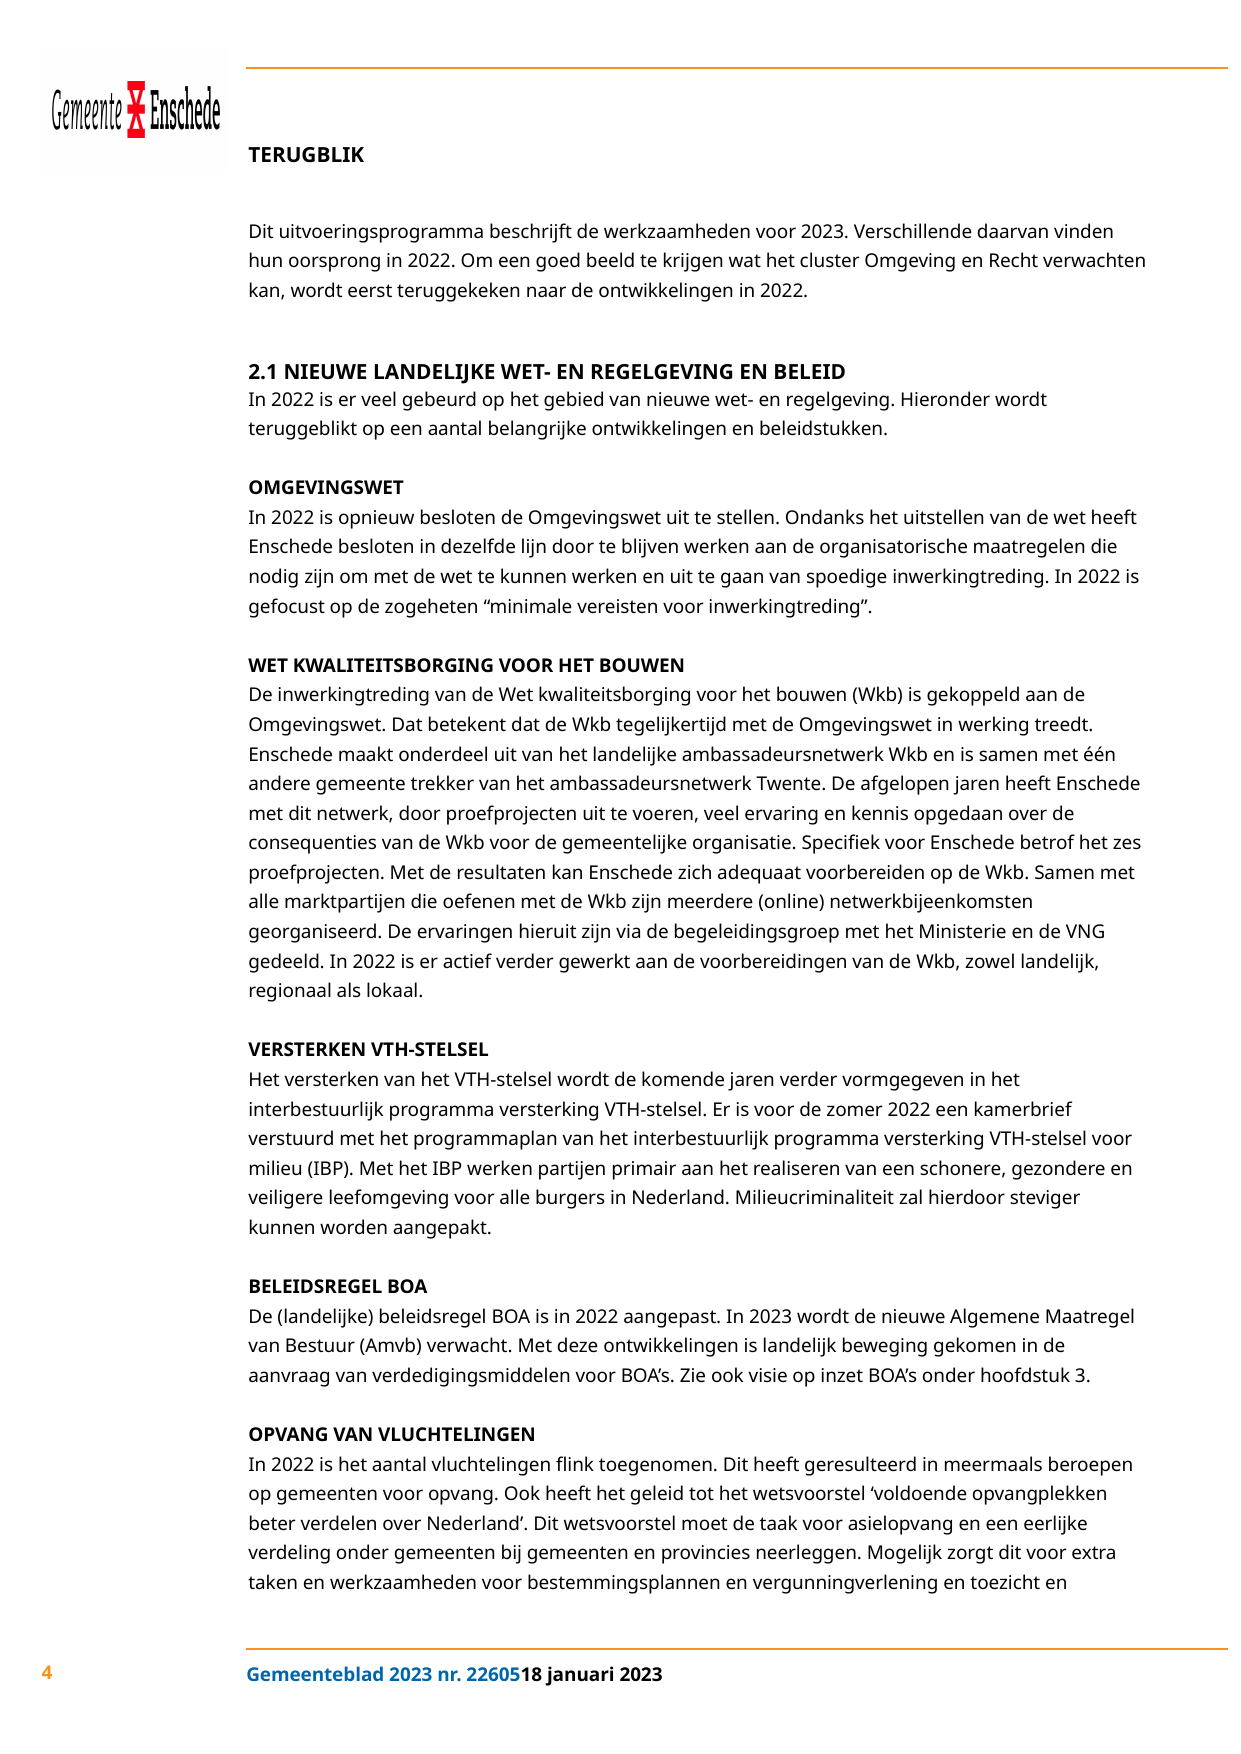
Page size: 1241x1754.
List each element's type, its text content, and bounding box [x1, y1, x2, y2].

text TERUGBLIK [248, 140, 1152, 169]
text De (landelijke) beleidsregel BOA is in 2022 aangepast. In 2023 wordt de nieuwe Algemene Maatregel van Bestuur (Amvb) verwacht. Met deze ontwikkelingen is landelijk beweging gekomen in de aanvraag van verdedigingsmiddelen voor BOA’s. Zie ook visie op inzet BOA’s onder hoofdstuk 3. [248, 1303, 1152, 1388]
text In 2022 is het aantal vluchtelingen flink toegenomen. Dit heeft geresulteerd in meermaals beroepen op gemeenten voor opvang. Ook heeft het geleid tot het wetsvoorstel ‘voldoende opvangplekken beter verdelen over Nederland’. Dit wetsvoorstel moet de taak voor asielopvang en een eerlijke verdeling onder gemeenten bij gemeenten en provincies neerleggen. Mogelijk zorgt dit voor extra taken en werkzaamheden voor bestemmingsplannen en vergunningverlening en toezicht en [248, 1451, 1152, 1595]
text In 2022 is er veel gebeurd op het gebied van nieuwe wet- en regelgeving. Hieronder wordt teruggeblikt op een aantal belangrijke ontwikkelingen en beleidstukken. [248, 386, 1152, 441]
text BELEIDSREGEL BOA [248, 1273, 1152, 1299]
text OMGEVINGSWET [248, 474, 1152, 500]
text OPVANG VAN VLUCHTELINGEN [248, 1421, 1152, 1447]
text Dit uitvoeringsprogramma beschrijft de werkzaamheden voor 2023. Verschillende daarvan vinden hun oorsprong in 2022. Om een goed beeld te krijgen wat het cluster Omgeving en Recht verwachten kan, wordt eerst teruggekeken naar de ontwikkelingen in 2022. [248, 218, 1152, 303]
picture [41, 47, 231, 172]
text Het versterken van het VTH-stelsel wordt de komende jaren verder vormgegeven in het interbestuurlijk programma versterking VTH-stelsel. Er is voor de zomer 2022 een kamerbrief verstuurd met het programmaplan van het interbestuurlijk programma versterking VTH-stelsel voor milieu (IBP). Met het IBP werken partijen primair aan het realiseren van een schonere, gezondere en veiligere leefomgeving voor alle burgers in Nederland. Milieucriminaliteit zal hierdoor steviger kunnen worden aangepakt. [248, 1066, 1152, 1240]
text WET KWALITEITSBORGING VOOR HET BOUWEN [248, 652, 1152, 678]
text 2.1 NIEUWE LANDELIJKE WET- EN REGELGEVING EN BELEID [248, 357, 1152, 386]
text In 2022 is opnieuw besloten de Omgevingswet uit te stellen. Ondanks het uitstellen van de wet heeft Enschede besloten in dezelfde lijn door te blijven werken aan de organisatorische maatregelen die nodig zijn om met de wet te kunnen werken en uit te gaan van spoedige inwerkingtreding. In 2022 is gefocust op de zogeheten “minimale vereisten voor inwerkingtreding”. [248, 504, 1152, 618]
text De inwerkingtreding van de Wet kwaliteitsborging voor het bouwen (Wkb) is gekoppeld aan de Omgevingswet. Dat betekent dat de Wkb tegelijkertijd met de Omgevingswet in werking treedt. Enschede maakt onderdeel uit van het landelijke ambassadeursnetwerk Wkb en is samen met één andere gemeente trekker van het ambassadeursnetwerk Twente. De afgelopen jaren heeft Enschede met dit netwerk, door proefprojecten uit te voeren, veel ervaring en kennis opgedaan over de consequenties van de Wkb voor de gemeentelijke organisatie. Specifiek voor Enschede betrof het zes proefprojecten. Met de resultaten kan Enschede zich adequaat voorbereiden op de Wkb. Samen met alle marktpartijen die oefenen met de Wkb zijn meerdere (online) netwerkbijeenkomsten georganiseerd. De ervaringen hieruit zijn via de begeleidingsgroep met het Ministerie en de VNG gedeeld. In 2022 is er actief verder gewerkt aan de voorbereidingen van de Wkb, zowel landelijk, regionaal als lokaal. [248, 682, 1152, 1003]
text VERSTERKEN VTH-STELSEL [248, 1037, 1152, 1062]
